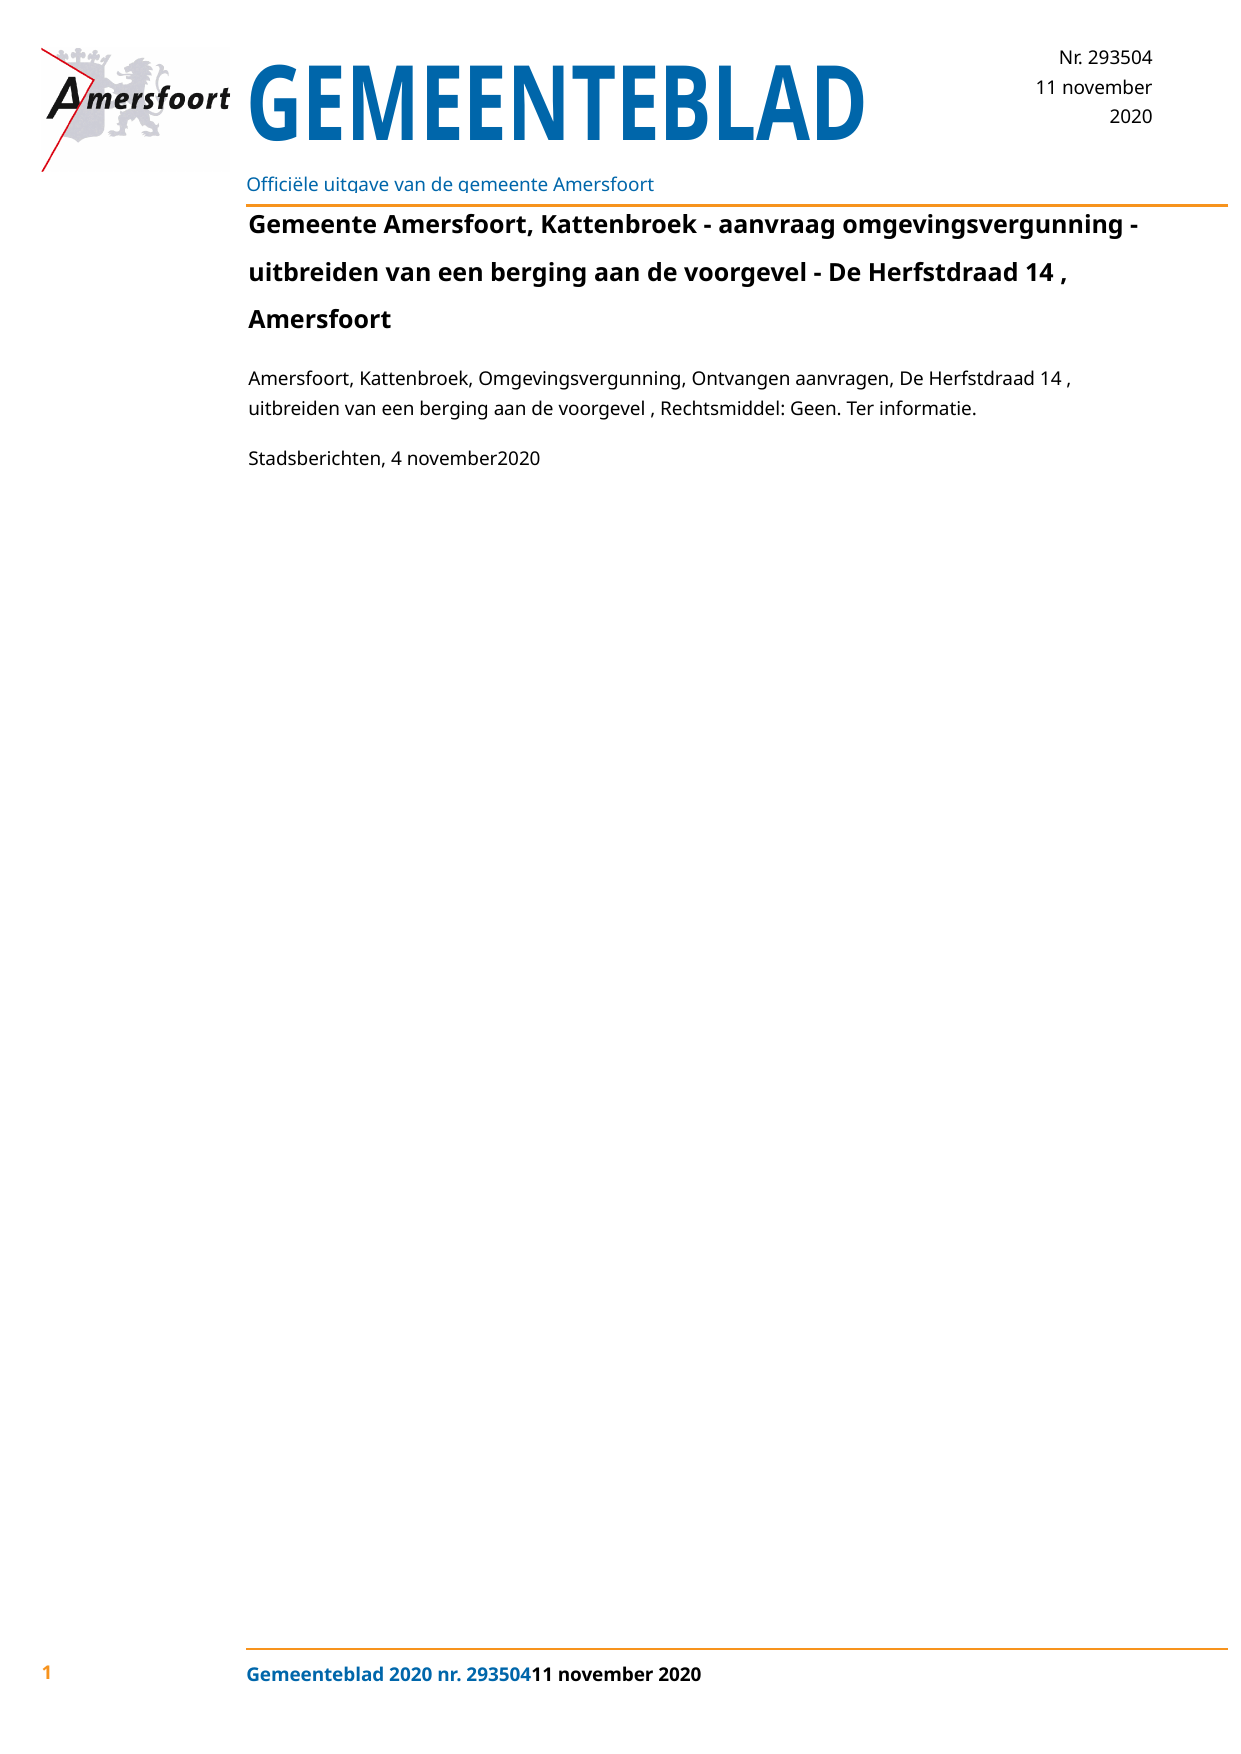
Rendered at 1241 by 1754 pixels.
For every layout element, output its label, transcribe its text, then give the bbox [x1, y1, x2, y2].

text Gemeente Amersfoort, Kattenbroek - aanvraag omgevingsvergunning - uitbreiden van een berging aan de voorgevel - De Herfstdraad 14 , Amersfoort [248, 207, 1152, 336]
text Amersfoort, Kattenbroek, Omgevingsvergunning, Ontvangen aanvragen, De Herfstdraad 14 , uitbreiden van een berging aan de voorgevel , Rechtsmiddel: Geen. Ter informatie. [248, 366, 1152, 421]
text Stadsberichten, 4 november2020 [248, 446, 1152, 471]
picture [41, 47, 231, 172]
